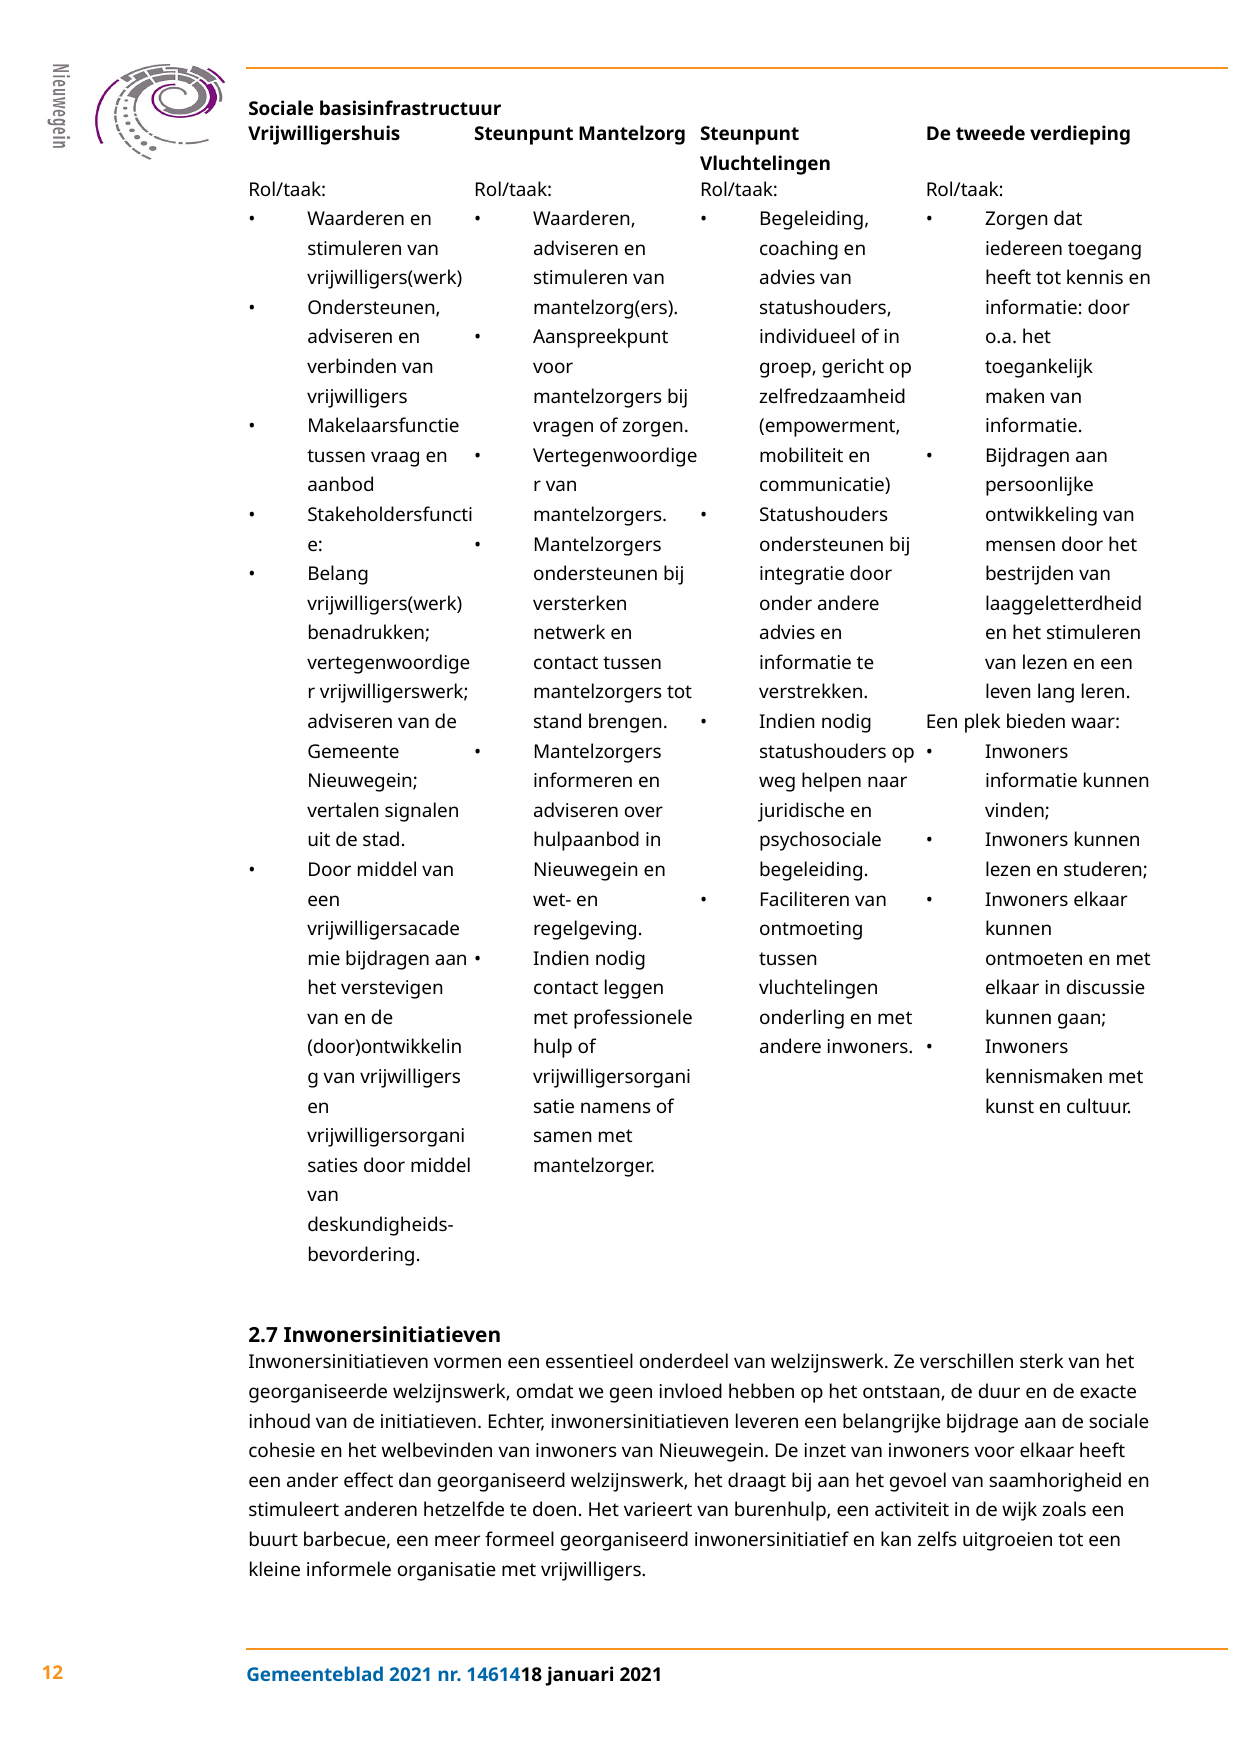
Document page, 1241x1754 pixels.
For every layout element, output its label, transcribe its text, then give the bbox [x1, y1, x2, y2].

table_cell Vrijwilligershuis [248, 121, 474, 176]
text 2.7 Inwonersinitiatieven [248, 1320, 1152, 1349]
table_cell Rol/taak: Zorgen dat iedereen toegang heeft tot kennis en informatie: door o.a. het toegankelijk maken van informatie. Bijdragen aan persoonlijke ontwikkeling van mensen door het bestrijden van laaggeletterdheid en het stimuleren van lezen en een leven lang leren. Een plek bieden waar: Inwoners informatie kunnen vinden; Inwoners kunnen lezen en studeren; Inwoners elkaar kunnen ontmoeten en met elkaar in discussie kunnen gaan; Inwoners kennismaken met kunst en cultuur. [926, 176, 1152, 1267]
table_cell De tweede verdieping [926, 121, 1152, 176]
table_cell Rol/taak: Begeleiding, coaching en advies van statushouders, individueel of in groep, gericht op zelfredzaamheid (empowerment, mobiliteit en communicatie) Statushouders ondersteunen bij integratie door onder andere advies en informatie te verstrekken. Indien nodig statushouders op weg helpen naar juridische en psychosociale begeleiding. Faciliteren van ontmoeting tussen vluchtelingen onderling en met andere inwoners. [700, 176, 926, 1267]
table_cell Rol/taak: Waarderen, adviseren en stimuleren van mantelzorg(ers). Aanspreekpunt voor mantelzorgers bij vragen of zorgen. Vertegenwoordiger van mantelzorgers. Mantelzorgers ondersteunen bij versterken netwerk en contact tussen mantelzorgers tot stand brengen. Mantelzorgers informeren en adviseren over hulpaanbod in Nieuwegein en wet- en regelgeving. Indien nodig contact leggen met professionele hulp of vrijwilligersorganisatie namens of samen met mantelzorger. [474, 176, 700, 1267]
picture [41, 47, 231, 172]
table_cell Steunpunt Vluchtelingen [700, 121, 926, 176]
table_cell Rol/taak: Waarderen en stimuleren van vrijwilligers(werk) Ondersteunen, adviseren en verbinden van vrijwilligers Makelaarsfunctie tussen vraag en aanbod Stakeholdersfunctie: Belang vrijwilligers(werk) benadrukken; vertegenwoordiger vrijwilligerswerk; adviseren van de Gemeente Nieuwegein; vertalen signalen uit de stad. Door middel van een vrijwilligersacademie bijdragen aan het verstevigen van en de (door)ontwikkeling van vrijwilligers en vrijwilligersorganisaties door middel van deskundigheids- bevordering. [248, 176, 474, 1267]
text Inwonersinitiatieven vormen een essentieel onderdeel van welzijnswerk. Ze verschillen sterk van het georganiseerde welzijnswerk, omdat we geen invloed hebben op het ontstaan, de duur en de exacte inhoud van de initiatieven. Echter, inwonersinitiatieven leveren een belangrijke bijdrage aan de sociale cohesie en het welbevinden van inwoners van Nieuwegein. De inzet van inwoners voor elkaar heeft een ander effect dan georganiseerd welzijnswerk, het draagt bij aan het gevoel van saamhorigheid en stimuleert anderen hetzelfde te doen. Het varieert van burenhulp, een activiteit in de wijk zoals een buurt barbecue, een meer formeel georganiseerd inwonersinitiatief en kan zelfs uitgroeien tot een kleine informele organisatie met vrijwilligers. [248, 1349, 1152, 1581]
table_cell Steunpunt Mantelzorg [474, 121, 700, 176]
table_header Sociale basisinfrastructuur [248, 95, 1152, 121]
